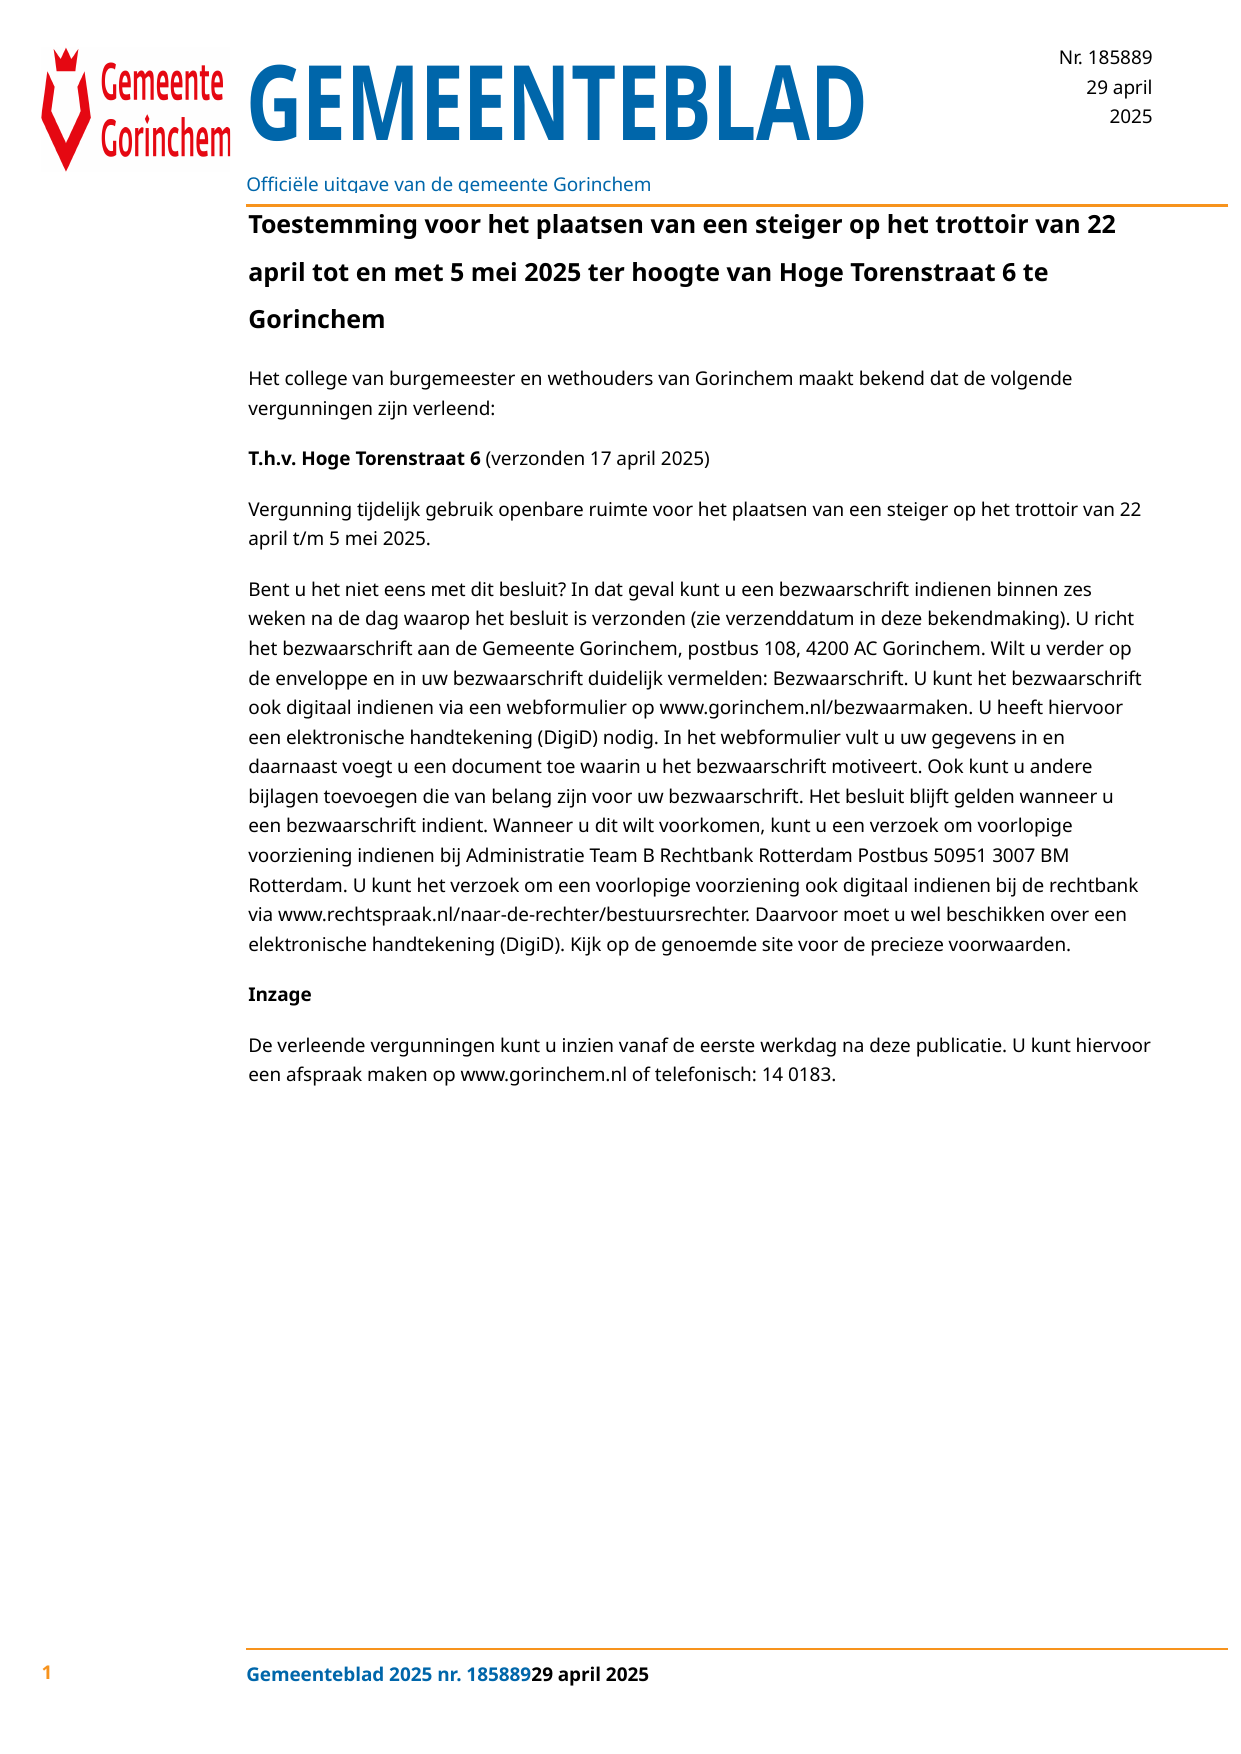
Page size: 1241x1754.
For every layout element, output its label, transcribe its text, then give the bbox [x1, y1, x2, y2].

text Bent u het niet eens met dit besluit? In dat geval kunt u een bezwaarschrift indienen binnen zes weken na de dag waarop het besluit is verzonden (zie verzenddatum in deze bekendmaking). U richt het bezwaarschrift aan de Gemeente Gorinchem, postbus 108, 4200 AC Gorinchem. Wilt u verder op de enveloppe en in uw bezwaarschrift duidelijk vermelden: Bezwaarschrift. U kunt het bezwaarschrift ook digitaal indienen via een webformulier op www.gorinchem.nl/bezwaarmaken. U heeft hiervoor een elektronische handtekening (DigiD) nodig. In het webformulier vult u uw gegevens in en daarnaast voegt u een document toe waarin u het bezwaarschrift motiveert. Ook kunt u andere bijlagen toevoegen die van belang zijn voor uw bezwaarschrift. Het besluit blijft gelden wanneer u een bezwaarschrift indient. Wanneer u dit wilt voorkomen, kunt u een verzoek om voorlopige voorziening indienen bij Administratie Team B Rechtbank Rotterdam Postbus 50951 3007 BM Rotterdam. U kunt het verzoek om een voorlopige voorziening ook digitaal indienen bij de rechtbank via www.rechtspraak.nl/naar-de-rechter/bestuursrechter. Daarvoor moet u wel beschikken over een elektronische handtekening (DigiD). Kijk op de genoemde site voor de precieze voorwaarden. [248, 576, 1152, 957]
text T.h.v. Hoge Torenstraat 6 (verzonden 17 april 2025) [248, 446, 1152, 471]
text Het college van burgemeester en wethouders van Gorinchem maakt bekend dat de volgende vergunningen zijn verleend: [248, 366, 1152, 421]
text De verleende vergunningen kunt u inzien vanaf de eerste werkdag na deze publicatie. U kunt hiervoor een afspraak maken op www.gorinchem.nl of telefonisch: 14 0183. [248, 1032, 1152, 1087]
picture [41, 47, 231, 172]
text Toestemming voor het plaatsen van een steiger op het trottoir van 22 april tot en met 5 mei 2025 ter hoogte van Hoge Torenstraat 6 te Gorinchem [248, 207, 1152, 336]
text Inzage [248, 981, 1152, 1007]
text Vergunning tijdelijk gebruik openbare ruimte voor het plaatsen van een steiger op het trottoir van 22 april t/m 5 mei 2025. [248, 496, 1152, 551]
